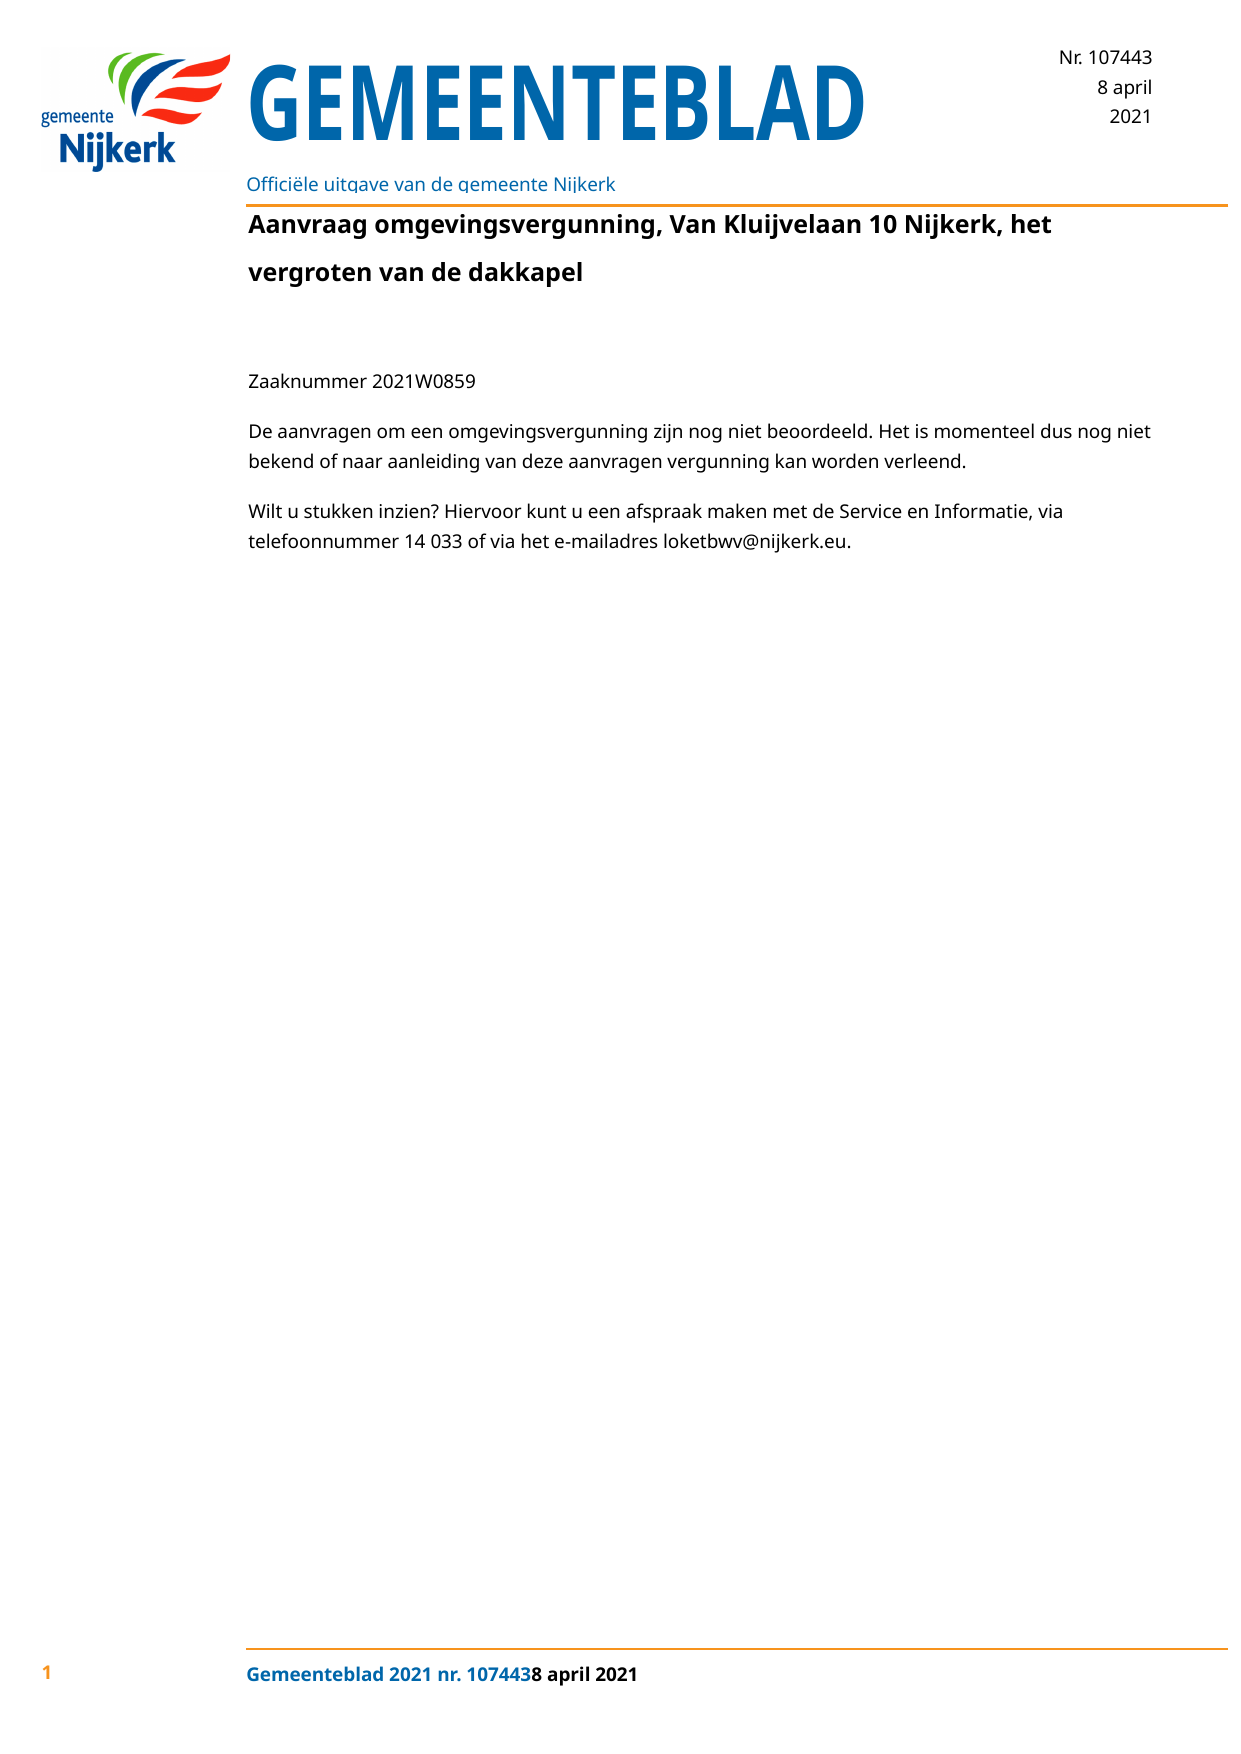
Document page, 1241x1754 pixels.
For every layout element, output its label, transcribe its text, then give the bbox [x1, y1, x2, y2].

picture [41, 47, 231, 172]
text Wilt u stukken inzien? Hiervoor kunt u een afspraak maken met de Service en Informatie, via telefoonnummer 14 033 of via het e-mailadres loketbwv@nijkerk.eu. [248, 499, 1152, 554]
text Zaaknummer 2021W0859 [248, 368, 1152, 394]
text Aanvraag omgevingsvergunning, Van Kluijvelaan 10 Nijkerk, het vergroten van de dakkapel [248, 207, 1152, 288]
text De aanvragen om een omgevingsvergunning zijn nog niet beoordeeld. Het is momenteel dus nog niet bekend of naar aanleiding van deze aanvragen vergunning kan worden verleend. [248, 419, 1152, 474]
